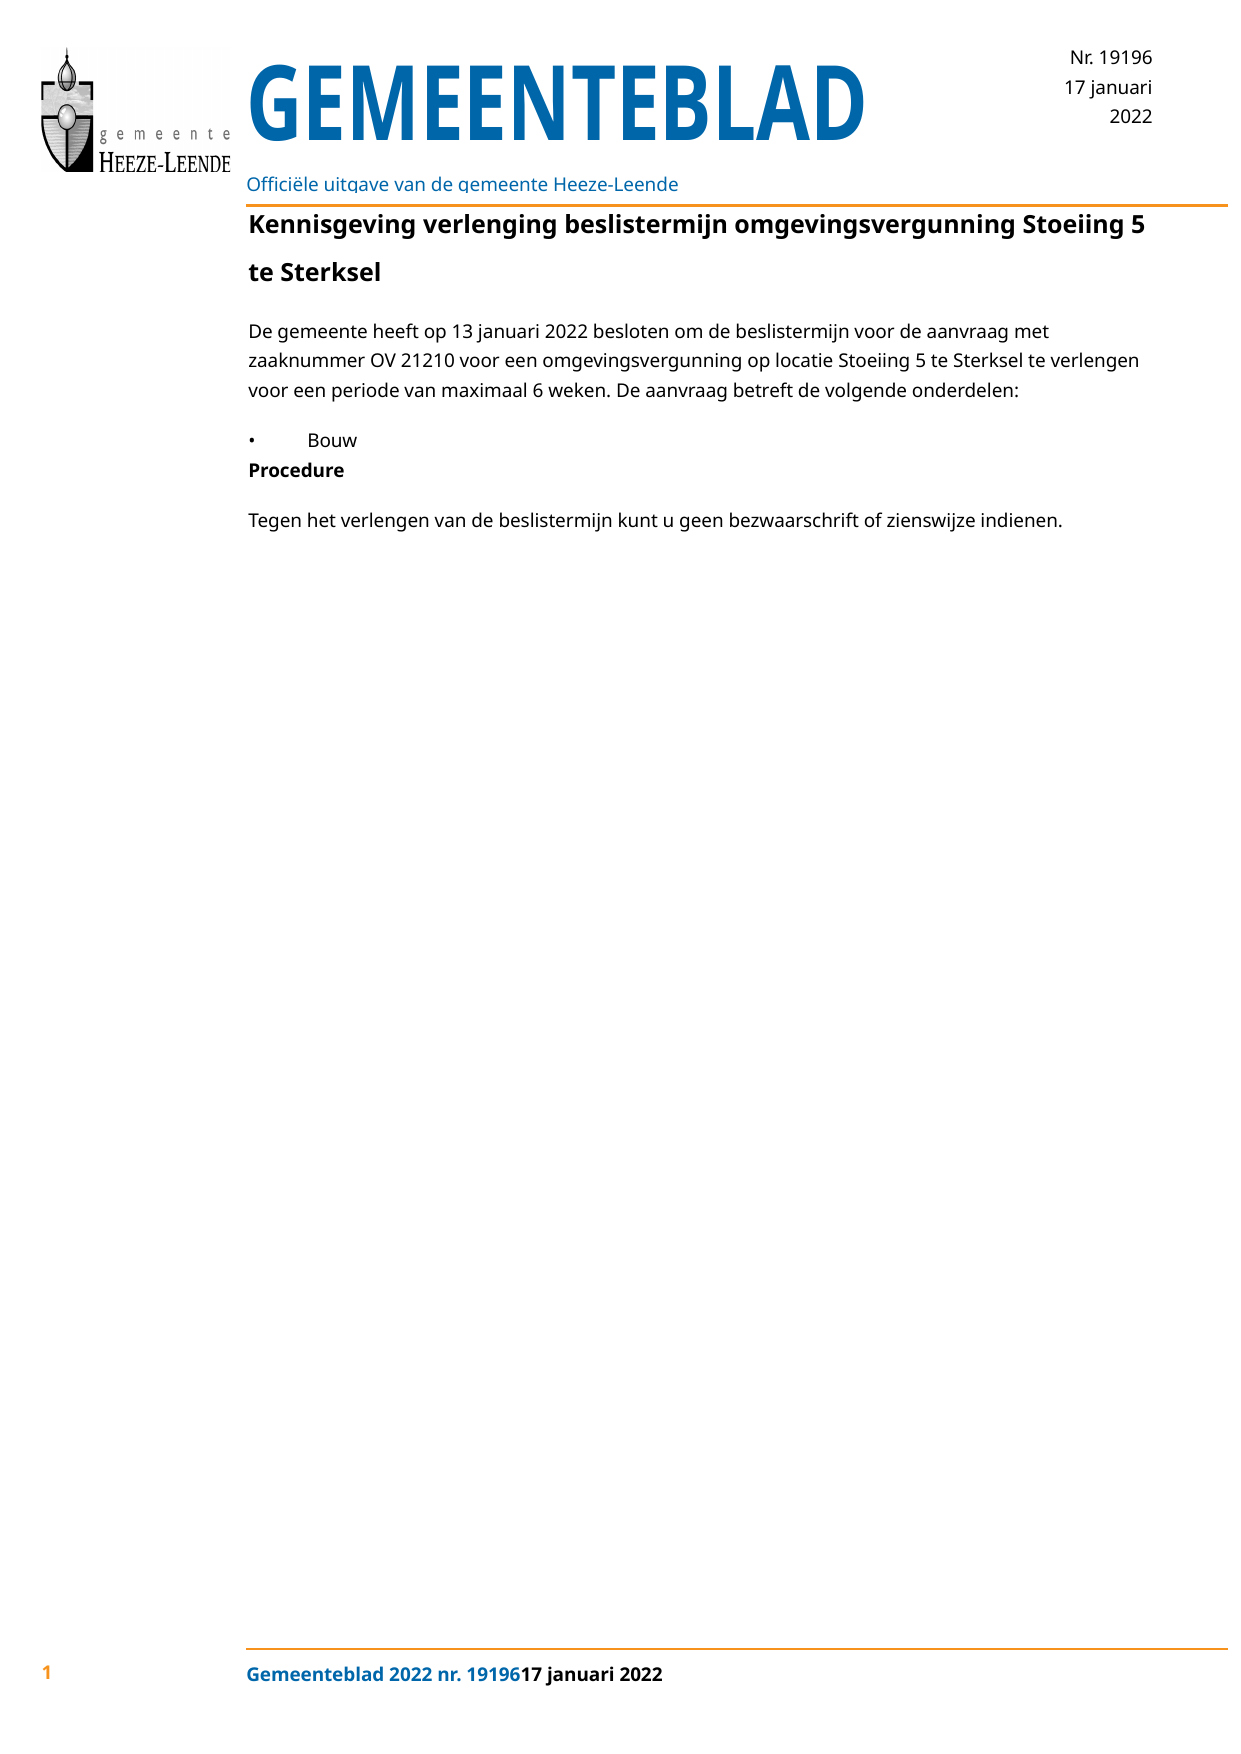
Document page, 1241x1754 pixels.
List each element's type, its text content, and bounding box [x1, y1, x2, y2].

text Tegen het verlengen van de beslistermijn kunt u geen bezwaarschrift of zienswijze indienen. [248, 507, 1152, 533]
text De gemeente heeft op 13 januari 2022 besloten om de beslistermijn voor de aanvraag met zaaknummer OV 21210 voor een omgevingsvergunning op locatie Stoeiing 5 te Sterksel te verlengen voor een periode van maximaal 6 weken. De aanvraag betreft de volgende onderdelen: [248, 318, 1152, 403]
list Bouw [248, 427, 1152, 453]
text Procedure [248, 457, 1152, 483]
picture [41, 47, 231, 172]
text Kennisgeving verlenging beslistermijn omgevingsvergunning Stoeiing 5 te Sterksel [248, 207, 1152, 288]
